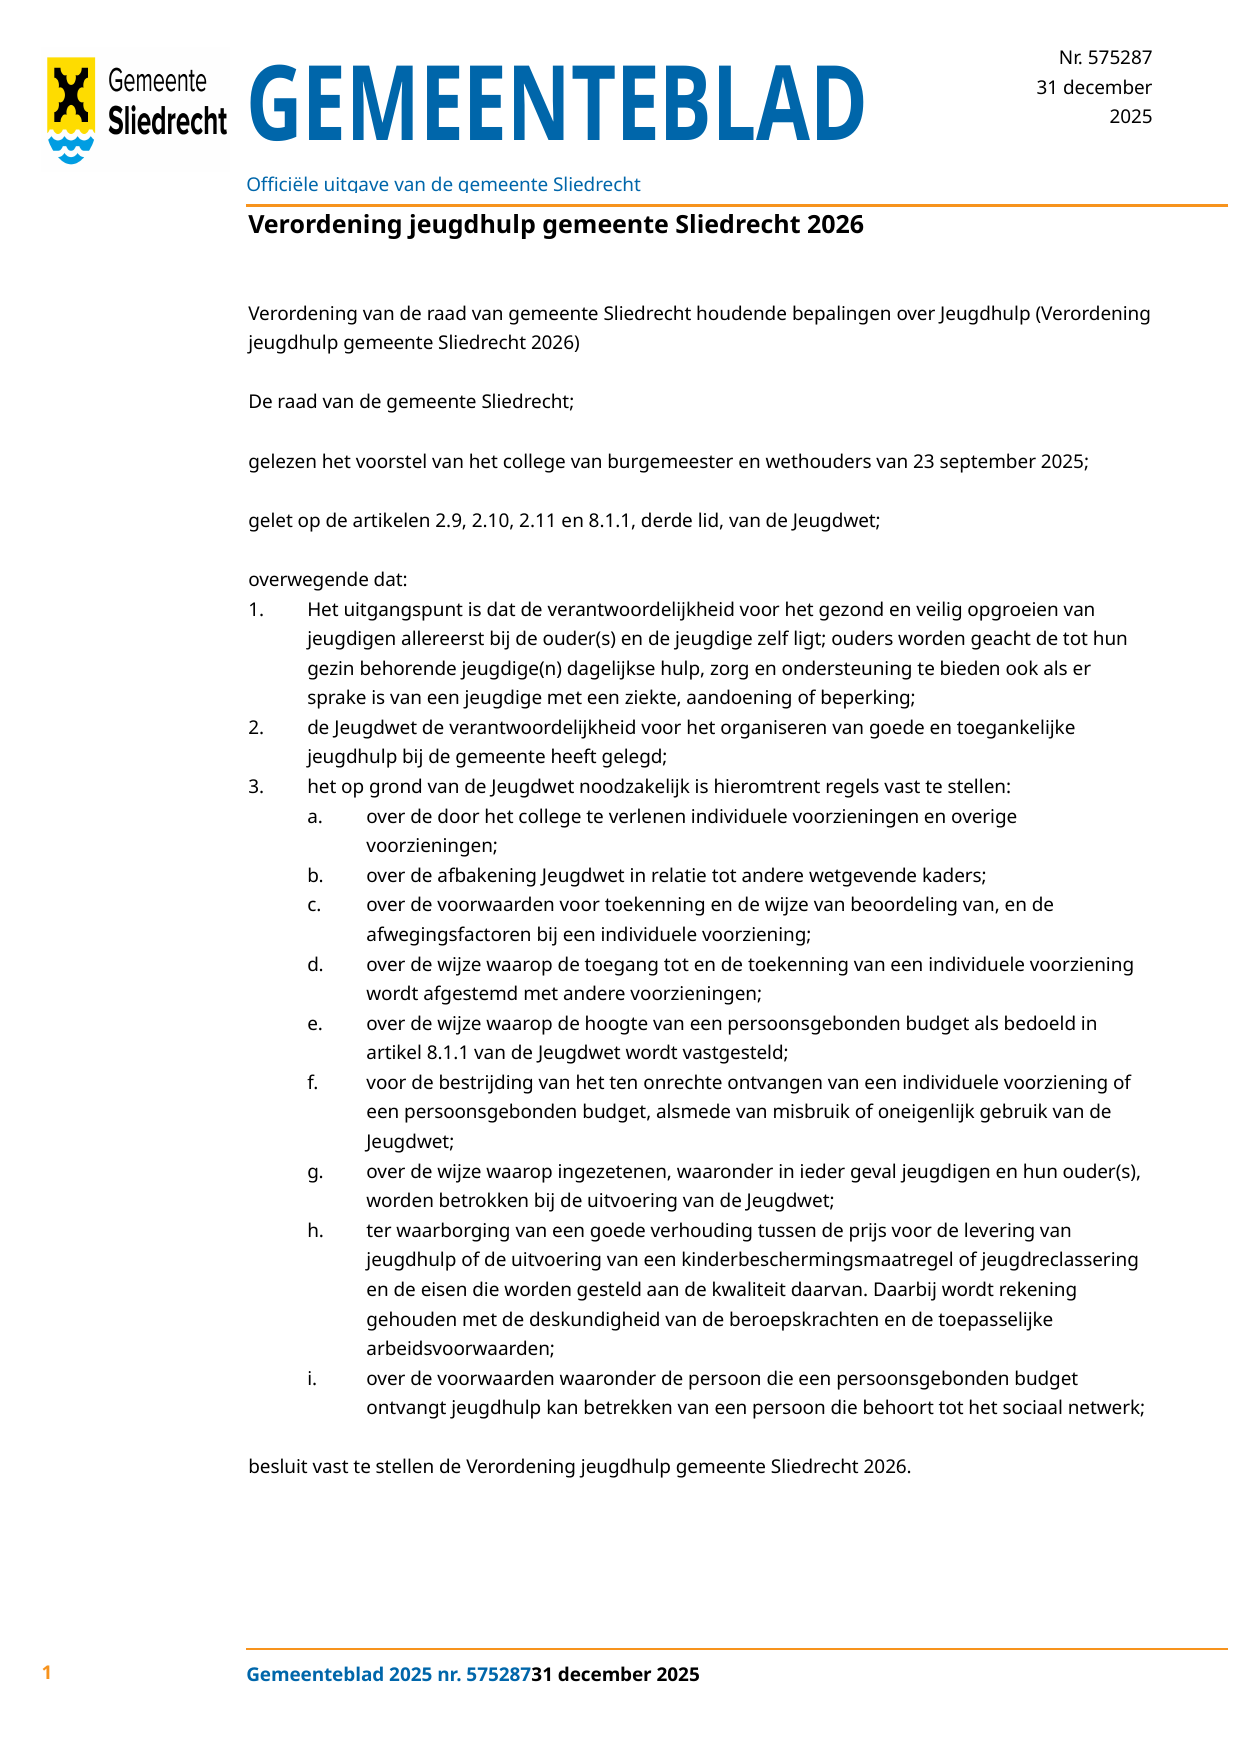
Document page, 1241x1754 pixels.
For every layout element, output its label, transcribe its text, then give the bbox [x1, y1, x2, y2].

list ter waarborging van een goede verhouding tussen de prijs voor de levering van jeugdhulp of de uitvoering van een kinderbeschermingsmaatregel of jeugdreclassering en de eisen die worden gesteld aan de kwaliteit daarvan. Daarbij wordt rekening gehouden met de deskundigheid van de beroepskrachten en de toepasselijke arbeidsvoorwaarden; [307, 1217, 1152, 1361]
text besluit vast te stellen de Verordening jeugdhulp gemeente Sliedrecht 2026. [248, 1454, 1152, 1479]
text Verordening jeugdhulp gemeente Sliedrecht 2026 [248, 207, 1152, 241]
picture [41, 47, 231, 172]
text overwegende dat: [248, 566, 1152, 592]
list over de afbakening Jeugdwet in relatie tot andere wetgevende kaders; [307, 862, 1152, 888]
list voor de bestrijding van het ten onrechte ontvangen van een individuele voorziening of een persoonsgebonden budget, alsmede van misbruik of oneigenlijk gebruik van de Jeugdwet; [307, 1069, 1152, 1154]
list over de voorwaarden waaronder de persoon die een persoonsgebonden budget ontvangt jeugdhulp kan betrekken van een persoon die behoort tot het sociaal netwerk; [307, 1365, 1152, 1420]
list over de wijze waarop ingezetenen, waaronder in ieder geval jeugdigen en hun ouder(s), worden betrokken bij de uitvoering van de Jeugdwet; [307, 1158, 1152, 1213]
list het op grond van de Jeugdwet noodzakelijk is hieromtrent regels vast te stellen: [248, 773, 1152, 799]
list de Jeugdwet de verantwoordelijkheid voor het organiseren van goede en toegankelijke jeugdhulp bij de gemeente heeft gelegd; [248, 714, 1152, 769]
list over de voorwaarden voor toekenning en de wijze van beoordeling van, en de afwegingsfactoren bij een individuele voorziening; [307, 892, 1152, 947]
text De raad van de gemeente Sliedrecht; [248, 389, 1152, 414]
text gelet op de artikelen 2.9, 2.10, 2.11 en 8.1.1, derde lid, van de Jeugdwet; [248, 507, 1152, 533]
list Het uitgangspunt is dat de verantwoordelijkheid voor het gezond en veilig opgroeien van jeugdigen allereerst bij de ouder(s) en de jeugdige zelf ligt; ouders worden geacht de tot hun gezin behorende jeugdige(n) dagelijkse hulp, zorg en ondersteuning te bieden ook als er sprake is van een jeugdige met een ziekte, aandoening of beperking; [248, 596, 1152, 710]
text gelezen het voorstel van het college van burgemeester en wethouders van 23 september 2025; [248, 448, 1152, 473]
list over de door het college te verlenen individuele voorzieningen en overige voorzieningen; [307, 803, 1152, 858]
list over de wijze waarop de toegang tot en de toekenning van een individuele voorziening wordt afgestemd met andere voorzieningen; [307, 951, 1152, 1006]
list over de wijze waarop de hoogte van een persoonsgebonden budget als bedoeld in artikel 8.1.1 van de Jeugdwet wordt vastgesteld; [307, 1010, 1152, 1065]
text Verordening van de raad van gemeente Sliedrecht houdende bepalingen over Jeugdhulp (Verordening jeugdhulp gemeente Sliedrecht 2026) [248, 300, 1152, 355]
